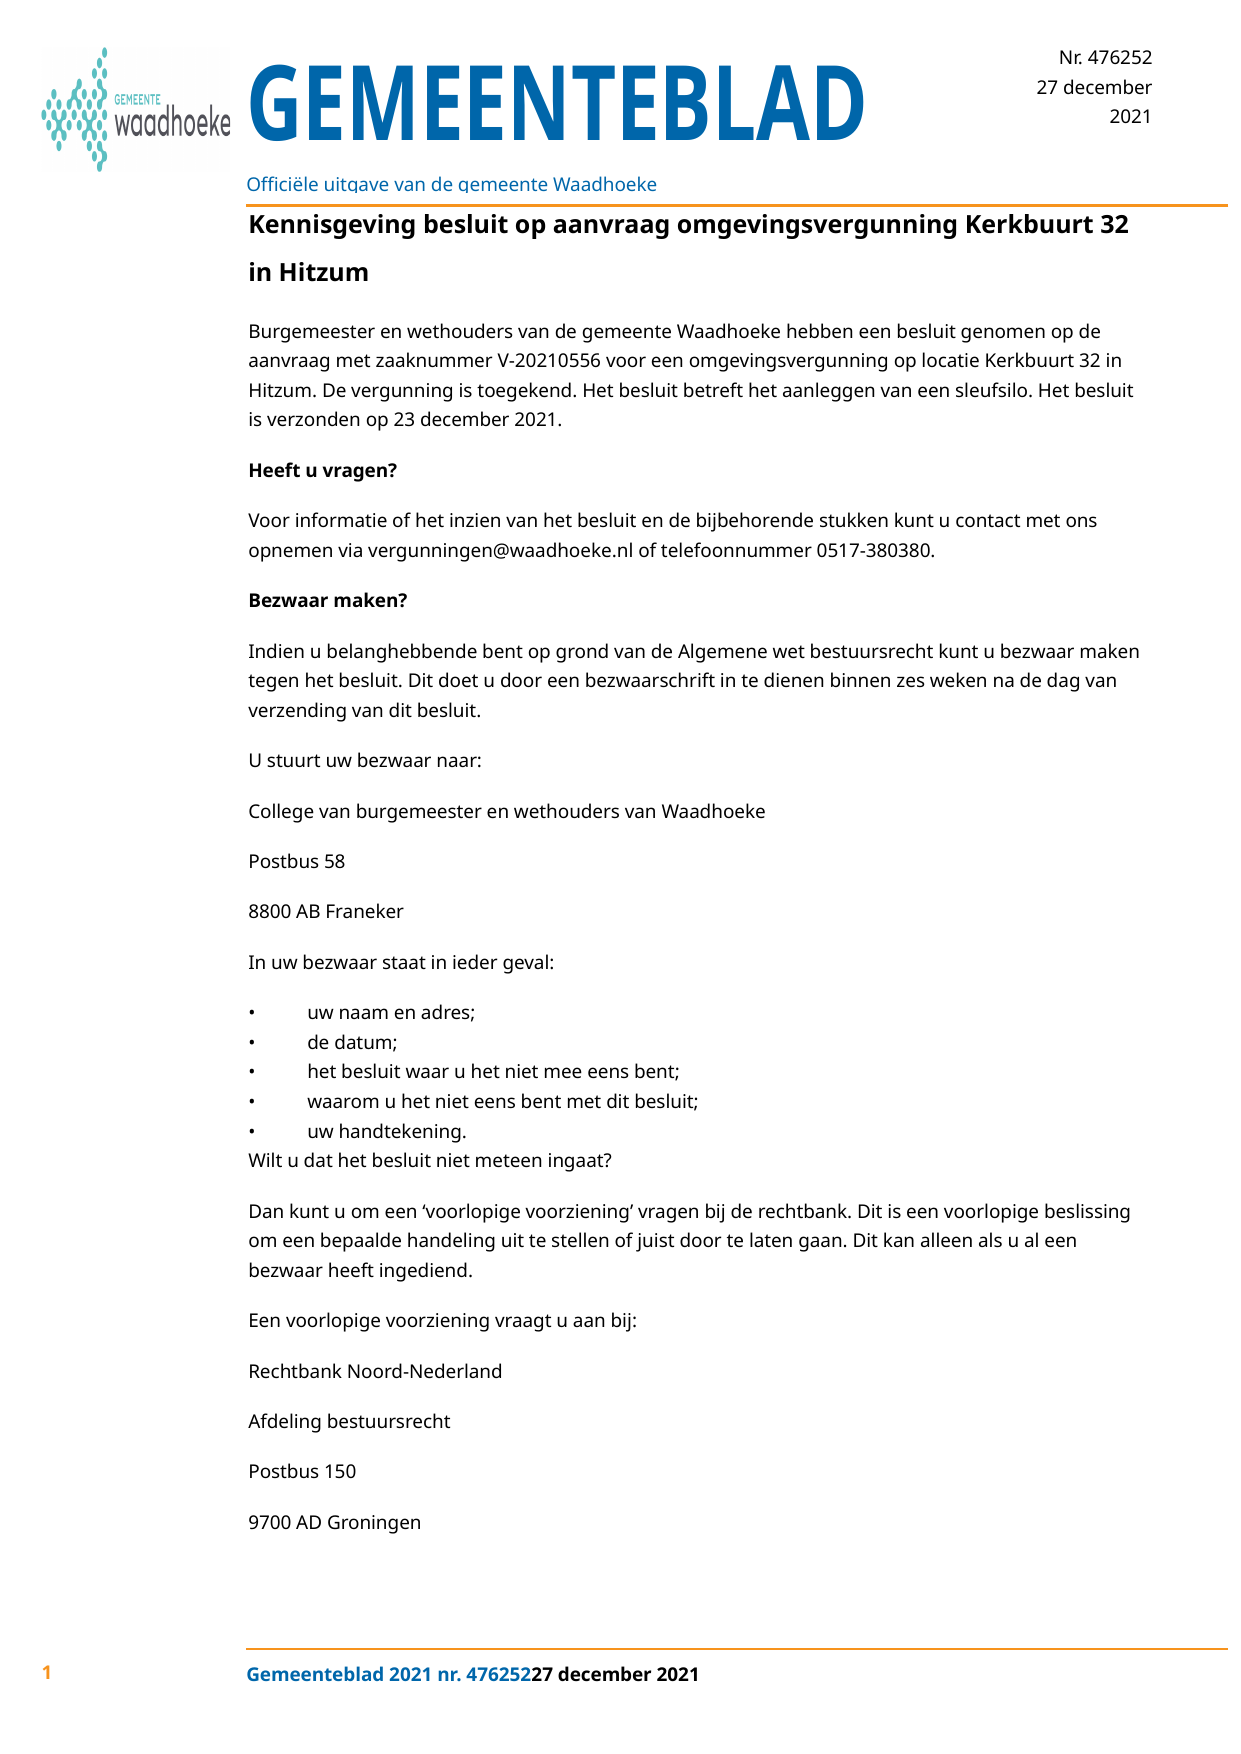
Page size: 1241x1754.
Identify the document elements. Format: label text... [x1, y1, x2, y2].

text Burgemeester en wethouders van de gemeente Waadhoeke hebben een besluit genomen op de aanvraag met zaaknummer V-20210556 voor een omgevingsvergunning op locatie Kerkbuurt 32 in Hitzum. De vergunning is toegekend. Het besluit betreft het aanleggen van een sleufsilo. Het besluit is verzonden op 23 december 2021. [248, 318, 1152, 432]
list de datum; [248, 1029, 1152, 1055]
text Afdeling bestuursrecht [248, 1408, 1152, 1434]
text 8800 AB Franeker [248, 899, 1152, 924]
text Heeft u vragen? [248, 457, 1152, 483]
text 9700 AD Groningen [248, 1509, 1152, 1535]
text Dan kunt u om een ‘voorlopige voorziening’ vragen bij de rechtbank. Dit is een voorlopige beslissing om een bepaalde handeling uit te stellen of juist door te laten gaan. Dit kan alleen als u al een bezwaar heeft ingediend. [248, 1198, 1152, 1283]
text Rechtbank Noord-Nederland [248, 1358, 1152, 1384]
list het besluit waar u het niet mee eens bent; [248, 1059, 1152, 1084]
text Postbus 58 [248, 848, 1152, 874]
text Wilt u dat het besluit niet meteen ingaat? [248, 1147, 1152, 1173]
list waarom u het niet eens bent met dit besluit; [248, 1088, 1152, 1114]
text Indien u belanghebbende bent op grond van de Algemene wet bestuursrecht kunt u bezwaar maken tegen het besluit. Dit doet u door een bezwaarschrift in te dienen binnen zes weken na de dag van verzending van dit besluit. [248, 638, 1152, 723]
text Een voorlopige voorziening vraagt u aan bij: [248, 1307, 1152, 1333]
picture [41, 47, 231, 172]
text Bezwaar maken? [248, 587, 1152, 613]
text College van burgemeester en wethouders van Waadhoeke [248, 798, 1152, 824]
list uw handtekening. [248, 1118, 1152, 1144]
list uw naam en adres; [248, 999, 1152, 1025]
text Kennisgeving besluit op aanvraag omgevingsvergunning Kerkbuurt 32 in Hitzum [248, 207, 1152, 288]
text U stuurt uw bezwaar naar: [248, 747, 1152, 773]
text Voor informatie of het inzien van het besluit en de bijbehorende stukken kunt u contact met ons opnemen via vergunningen@waadhoeke.nl of telefoonnummer 0517-380380. [248, 507, 1152, 563]
text Postbus 150 [248, 1459, 1152, 1484]
text In uw bezwaar staat in ieder geval: [248, 949, 1152, 975]
